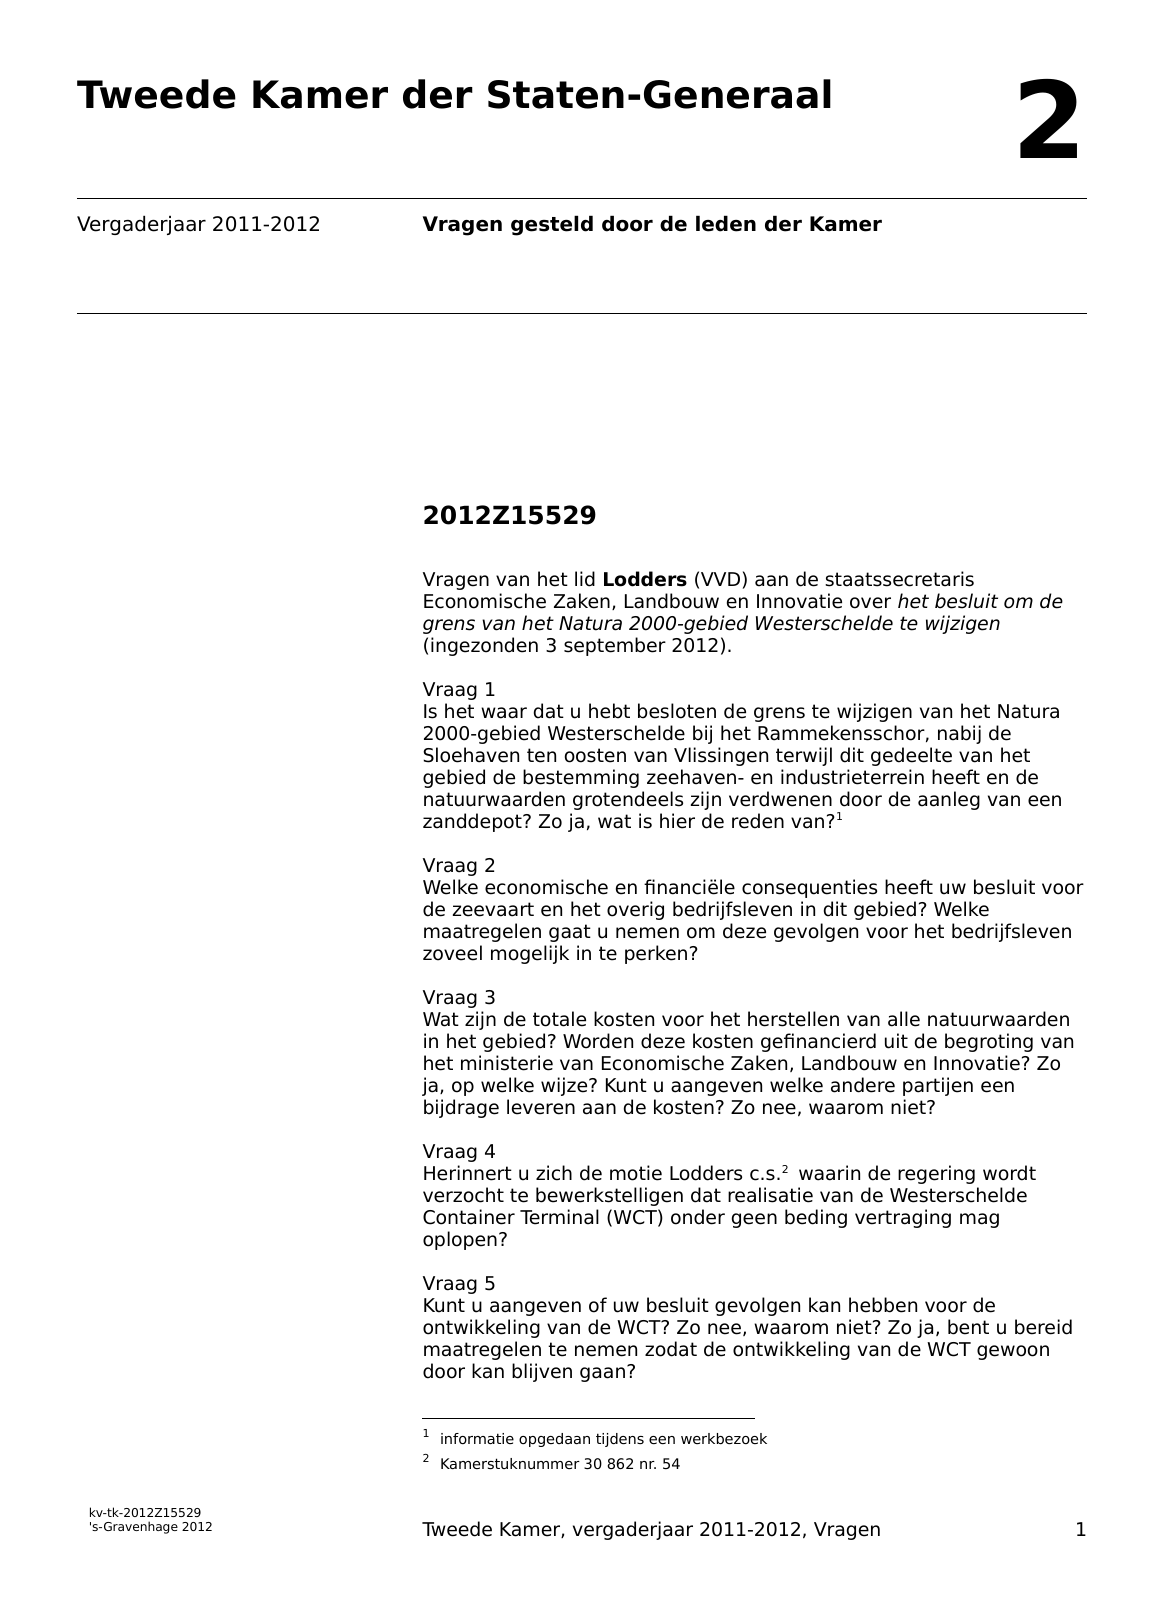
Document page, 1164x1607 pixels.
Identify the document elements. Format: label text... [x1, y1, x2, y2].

table_cell Vergaderjaar 2011-2012 [77, 199, 422, 313]
text Is het waar dat u hebt besloten de grens te wijzigen van het Natura 2000-gebied Westerschelde bij het Rammekensschor, nabij de Sloehaven ten oosten van Vlissingen terwijl dit gedeelte van het gebied de bestemming zeehaven- en industrieterrein heeft en de natuurwaarden grotendeels zijn verdwenen door de aanleg van een zanddepot? Zo ja, wat is hier de reden van? [422, 701, 1087, 833]
text Vragen van het lid Lodders (VVD) aan de staatssecretaris Economische Zaken, Landbouw en Innovatie over het besluit om de grens van het Natura 2000-gebied Westerschelde te wijzigen (ingezonden 3 september 2012). [422, 569, 1087, 657]
text Vraag 1 [422, 679, 1087, 701]
text Vraag 4 [422, 1141, 1087, 1163]
text Wat zijn de totale kosten voor het herstellen van alle natuurwaarden in het gebied? Worden deze kosten gefinancierd uit de begroting van het ministerie van Economische Zaken, Landbouw en Innovatie? Zo ja, op welke wijze? Kunt u aangeven welke andere partijen een bijdrage leveren aan de kosten? Zo nee, waarom niet? [422, 1009, 1087, 1119]
text Herinnert u zich de motie Lodders c.s. waarin de regering wordt verzocht te bewerkstelligen dat realisatie van de Westerschelde Container Terminal (WCT) onder geen beding vertraging mag oplopen? [422, 1163, 1087, 1251]
table_header 2 [886, 59, 1087, 198]
text 's-Gravenhage 2012 [88, 1520, 323, 1534]
text Welke economische en financiële consequenties heeft uw besluit voor de zeevaart en het overig bedrijfsleven in dit gebied? Welke maatregelen gaat u nemen om deze gevolgen voor het bedrijfsleven zoveel mogelijk in te perken? [422, 877, 1087, 965]
text informatie opgedaan tijdens een werkbezoek [422, 1427, 1087, 1449]
text Kamerstuknummer 30 862 nr. 54 [422, 1452, 1087, 1474]
text Kunt u aangeven of uw besluit gevolgen kan hebben voor de ontwikkeling van de WCT? Zo nee, waarom niet? Zo ja, bent u bereid maatregelen te nemen zodat de ontwikkeling van de WCT gewoon door kan blijven gaan? [422, 1295, 1087, 1383]
text Vraag 3 [422, 987, 1087, 1009]
text kv-tk-2012Z15529 [88, 1506, 323, 1520]
text Vraag 5 [422, 1273, 1087, 1295]
text Vraag 2 [422, 855, 1087, 877]
text 2012Z15529 [422, 501, 1087, 531]
table_cell Vragen gesteld door de leden der Kamer [422, 199, 1087, 313]
table_header Tweede Kamer der Staten-Generaal [77, 59, 886, 198]
